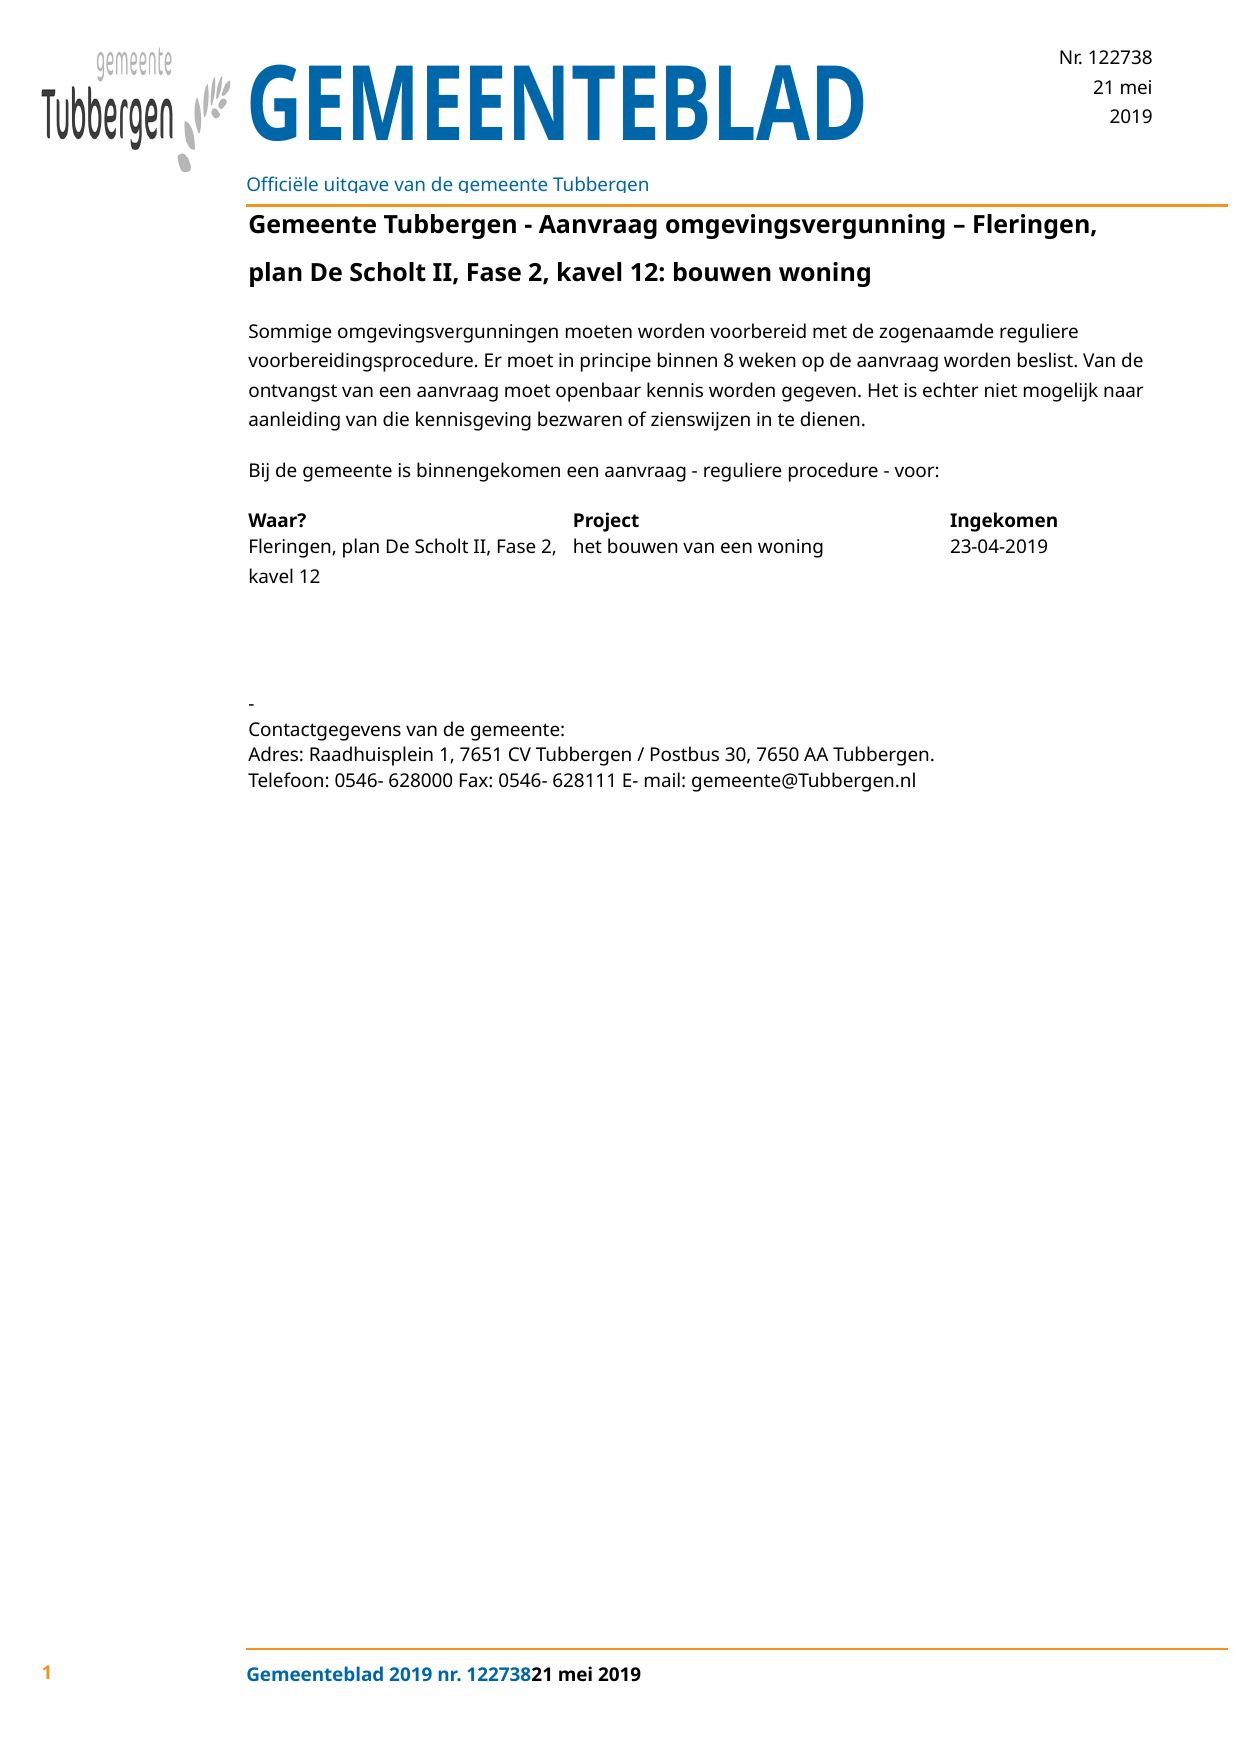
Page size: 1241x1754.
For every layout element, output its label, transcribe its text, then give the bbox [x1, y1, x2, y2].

text Bij de gemeente is binnengekomen een aanvraag - reguliere procedure - voor: [248, 457, 1152, 483]
table_header Ingekomen [950, 508, 1152, 533]
table_header Waar? [248, 508, 573, 533]
text Adres: Raadhuisplein 1, 7651 CV Tubbergen / Postbus 30, 7650 AA Tubbergen. [248, 742, 1152, 767]
text Contactgegevens van de gemeente: [248, 716, 1152, 742]
picture [41, 47, 231, 172]
table_cell 23-04-2019 [950, 533, 1152, 589]
table_header Project [573, 508, 950, 533]
text Sommige omgevingsvergunningen moeten worden voorbereid met de zogenaamde reguliere voorbereidingsprocedure. Er moet in principe binnen 8 weken op de aanvraag worden beslist. Van de ontvangst van een aanvraag moet openbaar kennis worden gegeven. Het is echter niet mogelijk naar aanleiding van die kennisgeving bezwaren of zienswijzen in te dienen. [248, 318, 1152, 432]
table_cell Fleringen, plan De Scholt II, Fase 2, kavel 12 [248, 533, 573, 589]
table_cell het bouwen van een woning [573, 533, 950, 589]
text Gemeente Tubbergen - Aanvraag omgevingsvergunning – Fleringen, plan De Scholt II, Fase 2, kavel 12: bouwen woning [248, 207, 1152, 288]
text - [248, 690, 1152, 716]
text Telefoon: 0546- 628000 Fax: 0546- 628111 E- mail: gemeente@Tubbergen.nl [248, 767, 1152, 793]
